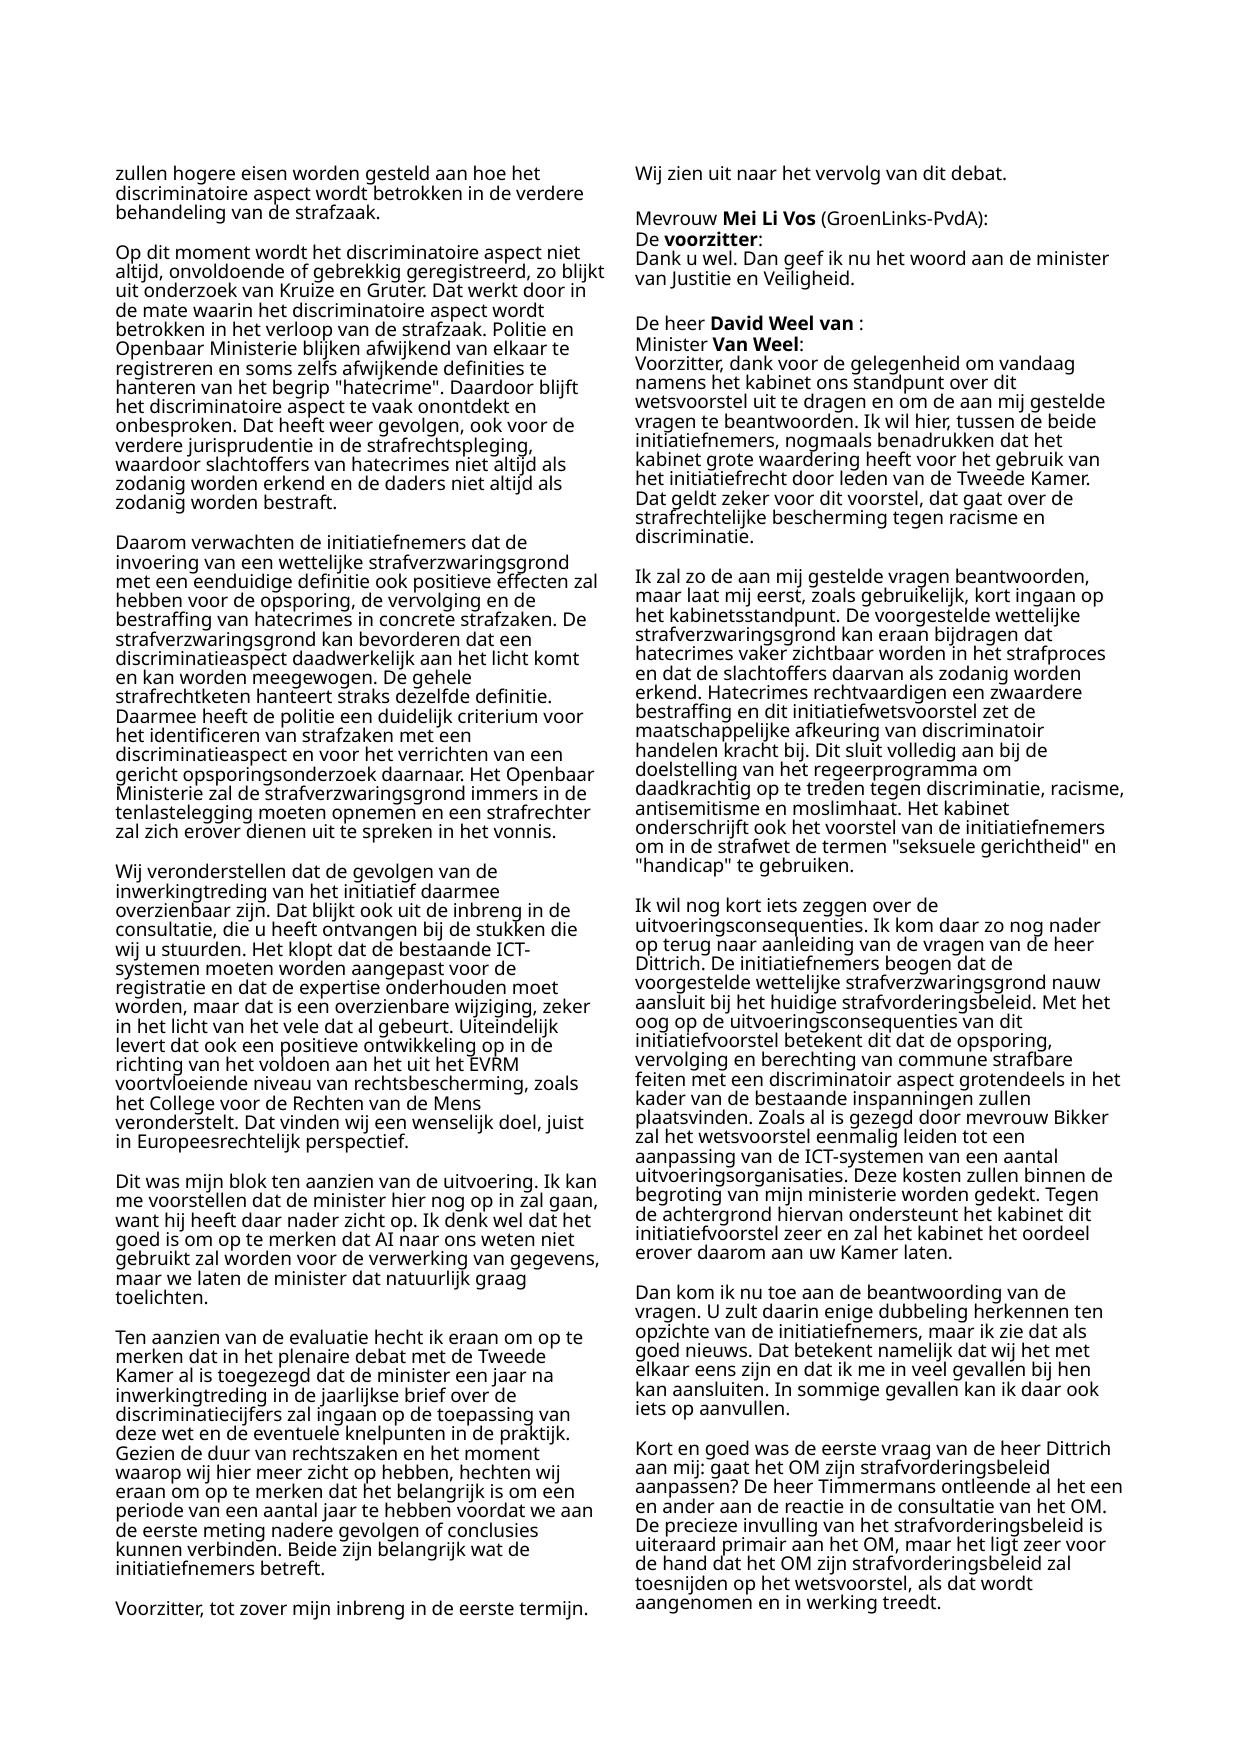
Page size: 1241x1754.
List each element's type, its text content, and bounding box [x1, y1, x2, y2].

text Dit was mijn blok ten aanzien van de uitvoering. Ik kan me voorstellen dat de minister hier nog op in zal gaan, want hij heeft daar nader zicht op. Ik denk wel dat het goed is om op te merken dat AI naar ons weten niet gebruikt zal worden voor de verwerking van gegevens, maar we laten de minister dat natuurlijk graag toelichten. [115, 1173, 605, 1308]
text Ik wil nog kort iets zeggen over de uitvoeringsconsequenties. Ik kom daar zo nog nader op terug naar aanleiding van de vragen van de heer Dittrich. De initiatiefnemers beogen dat de voorgestelde wettelijke strafverzwaringsgrond nauw aansluit bij het huidige strafvorderingsbeleid. Met het oog op de uitvoeringsconsequenties van dit initiatiefvoorstel betekent dit dat de opsporing, vervolging en berechting van commune strafbare feiten met een discriminatoir aspect grotendeels in het kader van de bestaande inspanningen zullen plaatsvinden. Zoals al is gezegd door mevrouw Bikker zal het wetsvoorstel eenmalig leiden tot een aanpassing van de ICT-systemen van een aantal uitvoeringsorganisaties. Deze kosten zullen binnen de begroting van mijn ministerie worden gedekt. Tegen de achtergrond hiervan ondersteunt het kabinet dit initiatiefvoorstel zeer en zal het kabinet het oordeel erover daarom aan uw Kamer laten. [635, 897, 1125, 1263]
text Ten aanzien van de evaluatie hecht ik eraan om op te merken dat in het plenaire debat met de Tweede Kamer al is toegezegd dat de minister een jaar na inwerkingtreding in de jaarlijkse brief over de discriminatiecijfers zal ingaan op de toepassing van deze wet en de eventuele knelpunten in de praktijk. Gezien de duur van rechtszaken en het moment waarop wij hier meer zicht op hebben, hechten wij eraan om op te merken dat het belangrijk is om een periode van een aantal jaar te hebben voordat we aan de eerste meting nadere gevolgen of conclusies kunnen verbinden. Beide zijn belangrijk wat de initiatiefnemers betreft. [115, 1329, 605, 1579]
text Wij zien uit naar het vervolg van dit debat. [635, 165, 1125, 184]
text Wij veronderstellen dat de gevolgen van de inwerkingtreding van het initiatief daarmee overzienbaar zijn. Dat blijkt ook uit de inbreng in de consultatie, die u heeft ontvangen bij de stukken die wij u stuurden. Het klopt dat de bestaande ICT-systemen moeten worden aangepast voor de registratie en dat de expertise onderhouden moet worden, maar dat is een overzienbare wijziging, zeker in het licht van het vele dat al gebeurt. Uiteindelijk levert dat ook een positieve ontwikkeling op in de richting van het voldoen aan het uit het EVRM voortvloeiende niveau van rechtsbescherming, zoals het College voor de Rechten van de Mens veronderstelt. Dat vinden wij een wenselijk doel, juist in Europeesrechtelijk perspectief. [115, 863, 605, 1152]
text De heer David Weel van : [635, 310, 1125, 336]
text Daarom verwachten de initiatiefnemers dat de invoering van een wettelijke strafverzwaringsgrond met een eenduidige definitie ook positieve effecten zal hebben voor de opsporing, de vervolging en de bestraffing van hatecrimes in concrete strafzaken. De strafverzwaringsgrond kan bevorderen dat een discriminatieaspect daadwerkelijk aan het licht komt en kan worden meegewogen. De gehele strafrechtketen hanteert straks dezelfde definitie. Daarmee heeft de politie een duidelijk criterium voor het identificeren van strafzaken met een discriminatieaspect en voor het verrichten van een gericht opsporingsonderzoek daarnaar. Het Openbaar Ministerie zal de strafverzwaringsgrond immers in de tenlastelegging moeten opnemen en een strafrechter zal zich erover dienen uit te spreken in het vonnis. [115, 534, 605, 843]
text Mevrouw Mei Li Vos (GroenLinks-PvdA): [635, 205, 1125, 231]
text Voorzitter, dank voor de gelegenheid om vandaag namens het kabinet ons standpunt over dit wetsvoorstel uit te dragen en om de aan mij gestelde vragen te beantwoorden. Ik wil hier, tussen de beide initiatiefnemers, nogmaals benadrukken dat het kabinet grote waardering heeft voor het gebruik van het initiatiefrecht door leden van de Tweede Kamer. Dat geldt zeker voor dit voorstel, dat gaat over de strafrechtelijke bescherming tegen racisme en discriminatie. [635, 355, 1125, 547]
text Dan kom ik nu toe aan de beantwoording van de vragen. U zult daarin enige dubbeling herkennen ten opzichte van de initiatiefnemers, maar ik zie dat als goed nieuws. Dat betekent namelijk dat wij het met elkaar eens zijn en dat ik me in veel gevallen bij hen kan aansluiten. In sommige gevallen kan ik daar ook iets op aanvullen. [635, 1284, 1125, 1419]
text zullen hogere eisen worden gesteld aan hoe het discriminatoire aspect wordt betrokken in de verdere behandeling van de strafzaak. [115, 165, 605, 223]
text Ik zal zo de aan mij gestelde vragen beantwoorden, maar laat mij eerst, zoals gebruikelijk, kort ingaan op het kabinetsstandpunt. De voorgestelde wettelijke strafverzwaringsgrond kan eraan bijdragen dat hatecrimes vaker zichtbaar worden in het strafproces en dat de slachtoffers daarvan als zodanig worden erkend. Hatecrimes rechtvaardigen een zwaardere bestraffing en dit initiatiefwetsvoorstel zet de maatschappelijke afkeuring van discriminatoir handelen kracht bij. Dit sluit volledig aan bij de doelstelling van het regeerprogramma om daadkrachtig op te treden tegen discriminatie, racisme, antisemitisme en moslimhaat. Het kabinet onderschrijft ook het voorstel van de initiatiefnemers om in de strafwet de termen "seksuele gerichtheid" en "handicap" te gebruiken. [635, 568, 1125, 877]
text Dank u wel. Dan geef ik nu het woord aan de minister van Justitie en Veiligheid. [635, 250, 1125, 289]
text Kort en goed was de eerste vraag van de heer Dittrich aan mij: gaat het OM zijn strafvorderingsbeleid aanpassen? De heer Timmermans ontleende al het een en ander aan de reactie in de consultatie van het OM. De precieze invulling van het strafvorderingsbeleid is uiteraard primair aan het OM, maar het ligt zeer voor de hand dat het OM zijn strafvorderingsbeleid zal toesnijden op het wetsvoorstel, als dat wordt aangenomen en in werking treedt. [635, 1440, 1125, 1613]
text Minister Van Weel: [635, 336, 1125, 355]
text De voorzitter: [635, 231, 1125, 250]
text Voorzitter, tot zover mijn inbreng in de eerste termijn. [115, 1600, 605, 1619]
text Op dit moment wordt het discriminatoire aspect niet altijd, onvoldoende of gebrekkig geregistreerd, zo blijkt uit onderzoek van Kruize en Gruter. Dat werkt door in de mate waarin het discriminatoire aspect wordt betrokken in het verloop van de strafzaak. Politie en Openbaar Ministerie blijken afwijkend van elkaar te registreren en soms zelfs afwijkende definities te hanteren van het begrip "hatecrime". Daardoor blijft het discriminatoire aspect te vaak onontdekt en onbesproken. Dat heeft weer gevolgen, ook voor de verdere jurisprudentie in de strafrechtspleging, waardoor slachtoffers van hatecrimes niet altijd als zodanig worden erkend en de daders niet altijd als zodanig worden bestraft. [115, 244, 605, 514]
